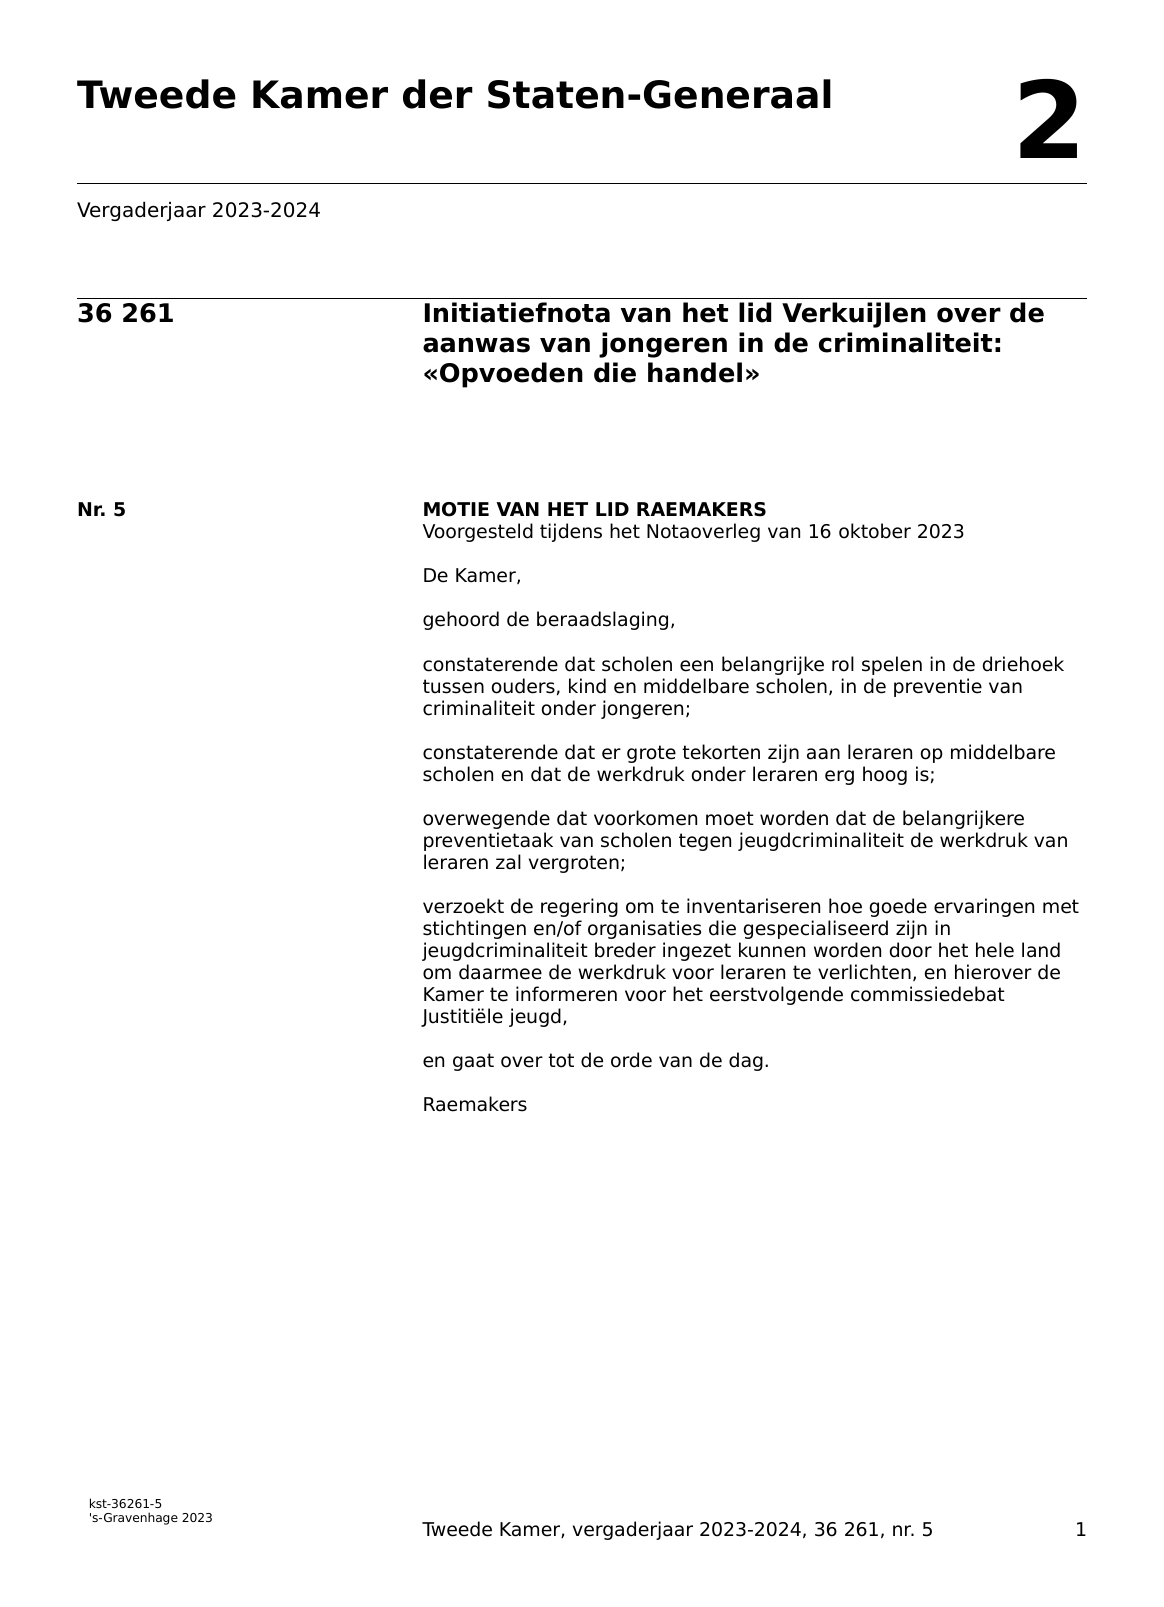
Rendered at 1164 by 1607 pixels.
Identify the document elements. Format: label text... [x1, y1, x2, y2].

text 's-Gravenhage 2023 [88, 1511, 323, 1525]
table_cell Vergaderjaar 2023-2024 [77, 184, 1087, 298]
text Raemakers [422, 1094, 1087, 1116]
text verzoekt de regering om te inventariseren hoe goede ervaringen met stichtingen en/of organisaties die gespecialiseerd zijn in jeugdcriminaliteit breder ingezet kunnen worden door het hele land om daarmee de werkdruk voor leraren te verlichten, en hierover de Kamer te informeren voor het eerstvolgende commissiedebat Justitiële jeugd, [422, 896, 1087, 1028]
text constaterende dat scholen een belangrijke rol spelen in de driehoek tussen ouders, kind en middelbare scholen, in de preventie van criminaliteit onder jongeren; [422, 653, 1087, 719]
text De Kamer, [422, 565, 1087, 587]
subtitle Nr. 5 MOTIE VAN HET LID RAEMAKERS [77, 499, 1087, 521]
subtitle 36 261 Initiatiefnota van het lid Verkuijlen over de aanwas van jongeren in de criminaliteit: «Opvoeden die handel» [77, 299, 1087, 388]
text Voorgesteld tijdens het Notaoverleg van 16 oktober 2023 [422, 521, 1087, 543]
text constaterende dat er grote tekorten zijn aan leraren op middelbare scholen en dat de werkdruk onder leraren erg hoog is; [422, 742, 1087, 786]
text en gaat over tot de orde van de dag. [422, 1050, 1087, 1072]
table_header 2 [886, 59, 1087, 183]
text kst-36261-5 [88, 1497, 323, 1511]
text overwegende dat voorkomen moet worden dat de belangrijkere preventietaak van scholen tegen jeugdcriminaliteit de werkdruk van leraren zal vergroten; [422, 808, 1087, 874]
table_header Tweede Kamer der Staten-Generaal [77, 59, 886, 183]
text gehoord de beraadslaging, [422, 609, 1087, 631]
